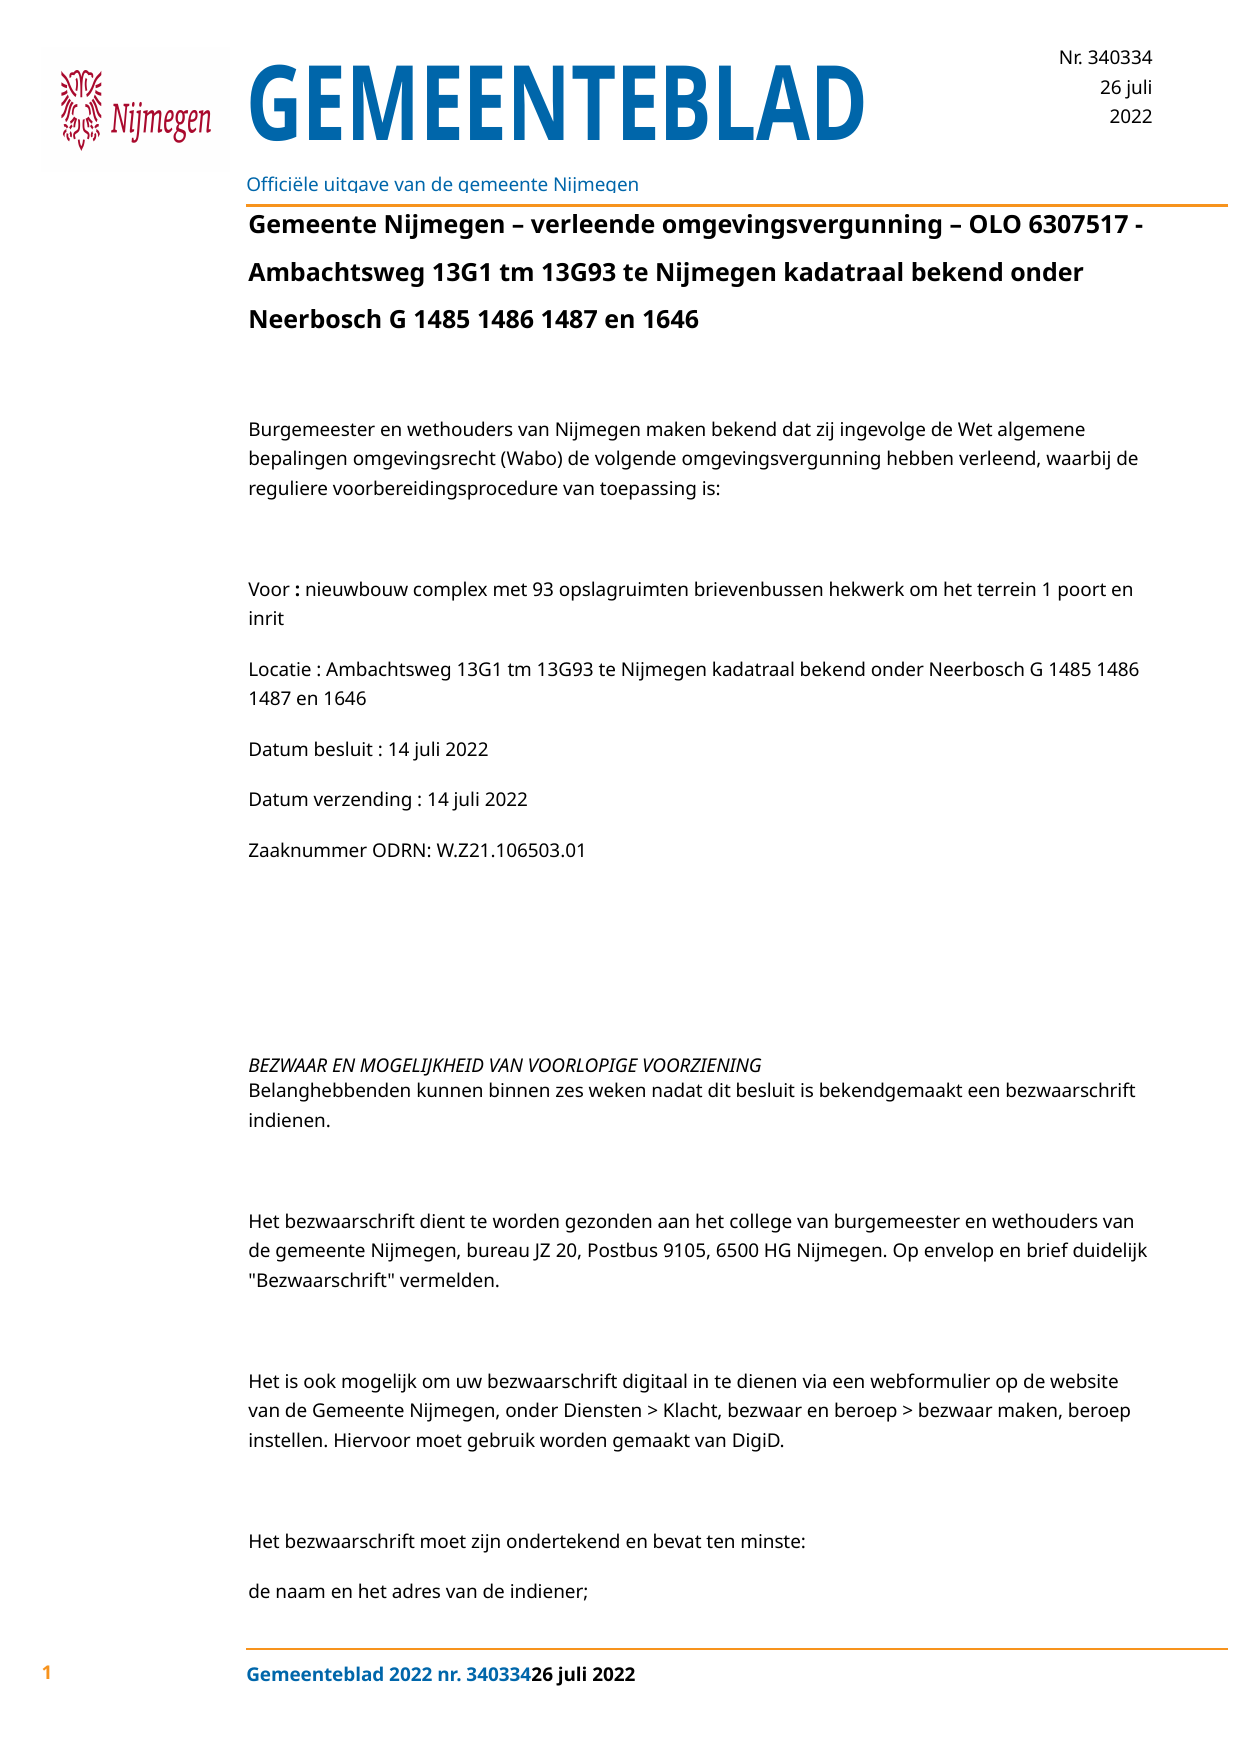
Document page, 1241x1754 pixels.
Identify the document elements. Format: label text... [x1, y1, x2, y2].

text Belanghebbenden kunnen binnen zes weken nadat dit besluit is bekendgemaakt een bezwaarschrift indienen. [248, 1078, 1152, 1133]
text Het is ook mogelijk om uw bezwaarschrift digitaal in te dienen via een webformulier op de website van de Gemeente Nijmegen, onder Diensten > Klacht, bezwaar en beroep > bezwaar maken, beroep instellen. Hiervoor moet gebruik worden gemaakt van DigiD. [248, 1368, 1152, 1453]
text Voor : nieuwbouw complex met 93 opslagruimten brievenbussen hekwerk om het terrein 1 poort en inrit [248, 576, 1152, 631]
text Datum besluit : 14 juli 2022 [248, 736, 1152, 762]
text Locatie : Ambachtsweg 13G1 tm 13G93 te Nijmegen kadatraal bekend onder Neerbosch G 1485 1486 1487 en 1646 [248, 656, 1152, 711]
picture [41, 47, 231, 172]
text Zaaknummer ODRN: W.Z21.106503.01 [248, 837, 1152, 862]
text Het bezwaarschrift dient te worden gezonden aan het college van burgemeester en wethouders van de gemeente Nijmegen, bureau JZ 20, Postbus 9105, 6500 HG Nijmegen. Op envelop en brief duidelijk "Bezwaarschrift" vermelden. [248, 1208, 1152, 1293]
text de naam en het adres van de indiener; [248, 1578, 1152, 1604]
text Burgemeester en wethouders van Nijmegen maken bekend dat zij ingevolge de Wet algemene bepalingen omgevingsrecht (Wabo) de volgende omgevingsvergunning hebben verleend, waarbij de reguliere voorbereidingsprocedure van toepassing is: [248, 416, 1152, 501]
text Gemeente Nijmegen – verleende omgevingsvergunning – OLO 6307517 - Ambachtsweg 13G1 tm 13G93 te Nijmegen kadatraal bekend onder Neerbosch G 1485 1486 1487 en 1646 [248, 207, 1152, 336]
text BEZWAAR EN MOGELIJKHEID VAN VOORLOPIGE VOORZIENING [248, 1052, 1152, 1078]
text Datum verzending : 14 juli 2022 [248, 786, 1152, 812]
text Het bezwaarschrift moet zijn ondertekend en bevat ten minste: [248, 1528, 1152, 1554]
